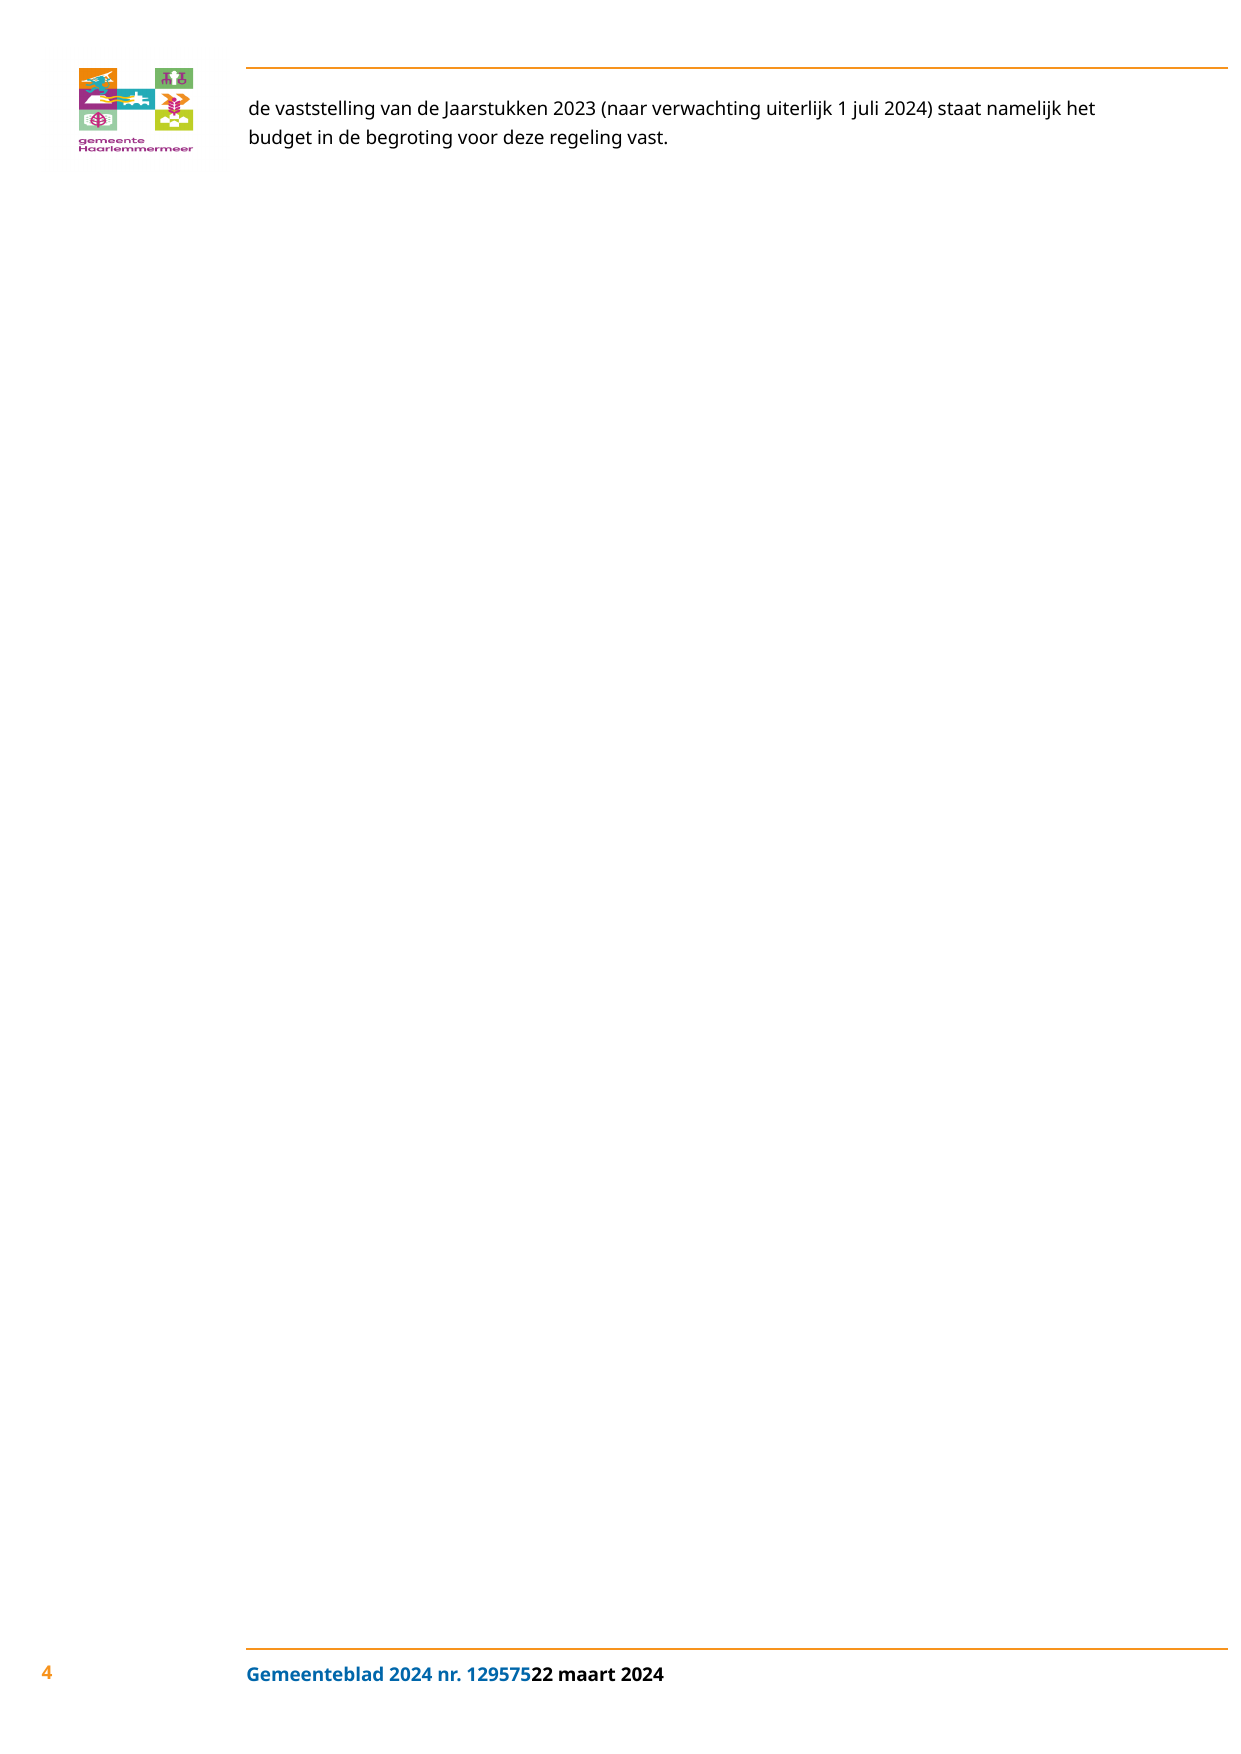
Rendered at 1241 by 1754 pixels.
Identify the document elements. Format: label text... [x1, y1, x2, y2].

text de vaststelling van de Jaarstukken 2023 (naar verwachting uiterlijk 1 juli 2024) staat namelijk het budget in de begroting voor deze regeling vast. [248, 95, 1152, 150]
picture [41, 47, 231, 172]
